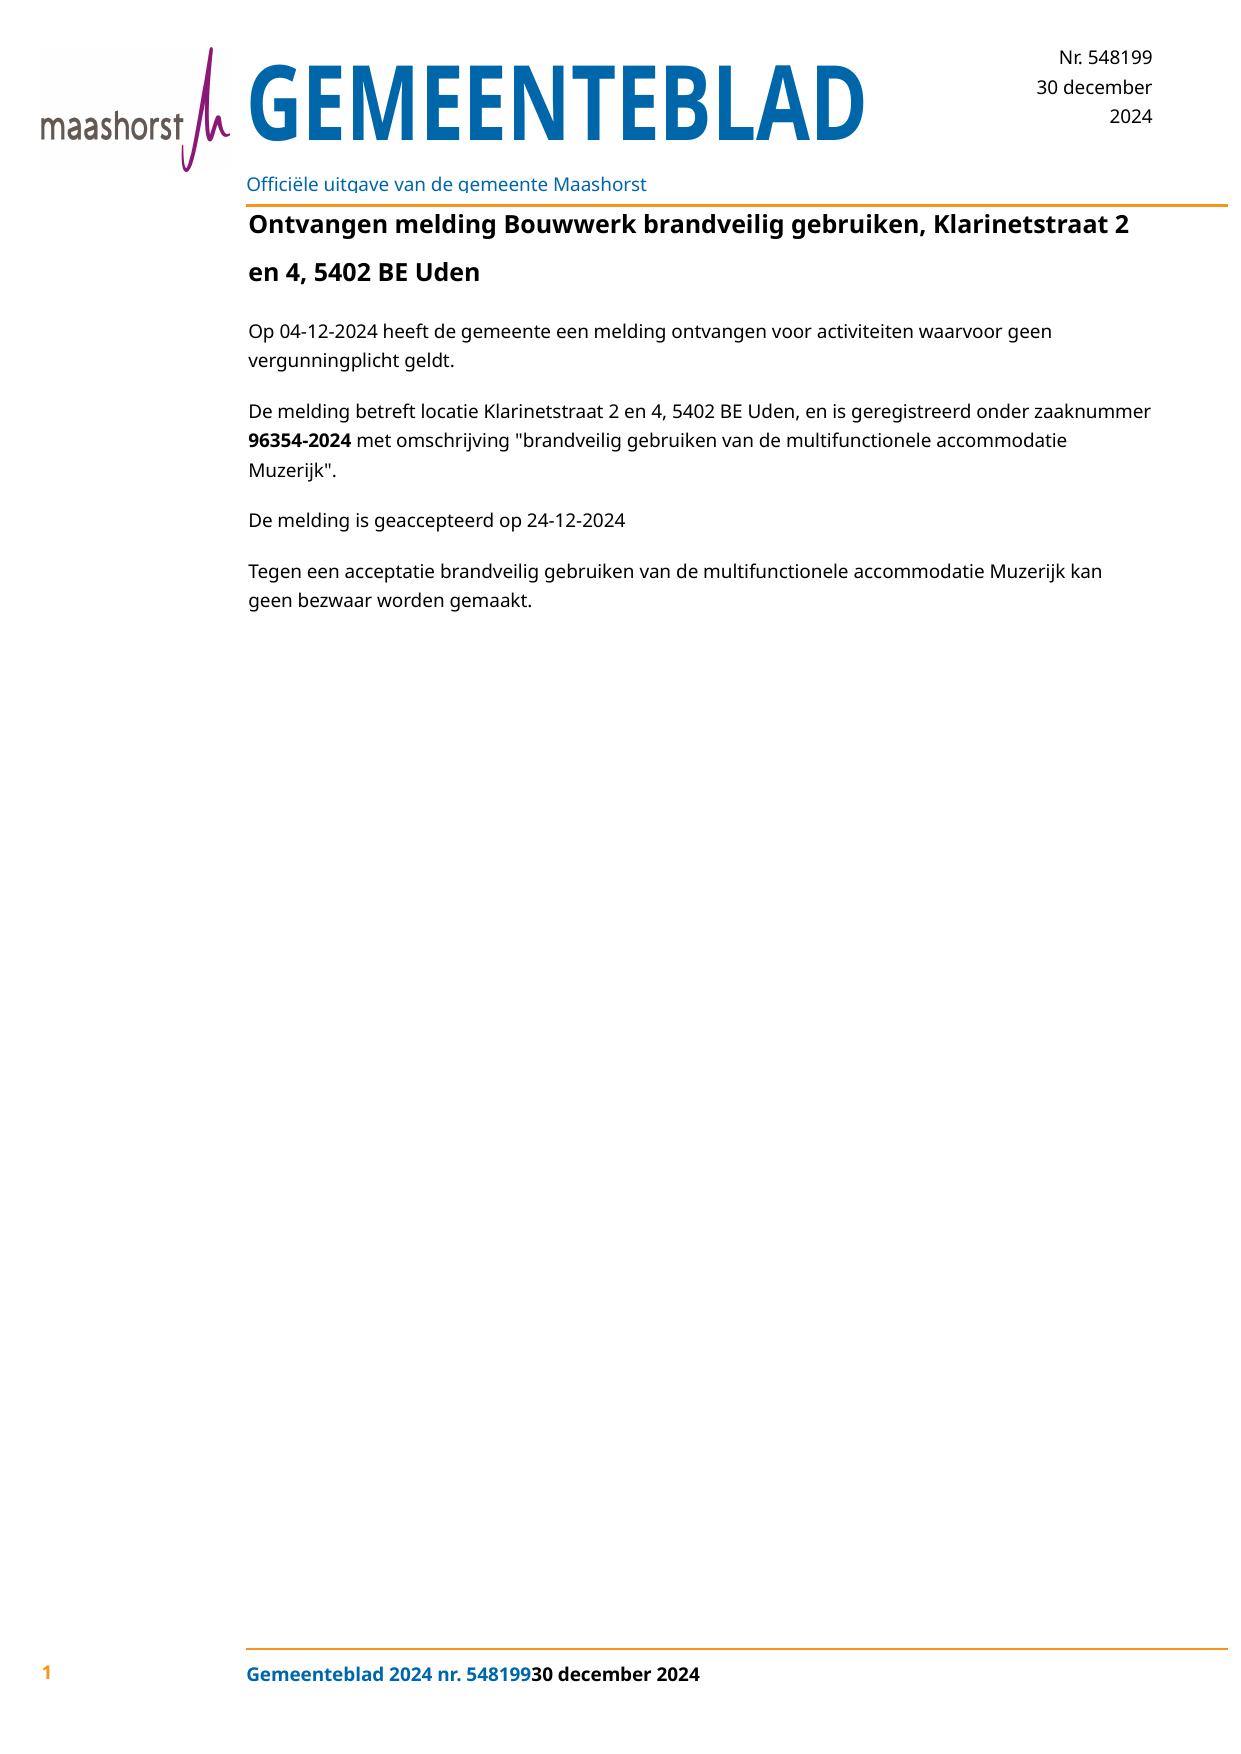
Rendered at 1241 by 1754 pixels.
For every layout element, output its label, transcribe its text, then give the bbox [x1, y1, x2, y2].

text Op 04-12-2024 heeft de gemeente een melding ontvangen voor activiteiten waarvoor geen vergunningplicht geldt. [248, 318, 1152, 373]
picture [41, 47, 231, 172]
text Tegen een acceptatie brandveilig gebruiken van de multifunctionele accommodatie Muzerijk kan geen bezwaar worden gemaakt. [248, 558, 1152, 613]
text De melding betreft locatie Klarinetstraat 2 en 4, 5402 BE Uden, en is geregistreerd onder zaaknummer 96354-2024 met omschrijving "brandveilig gebruiken van de multifunctionele accommodatie Muzerijk". [248, 398, 1152, 483]
text De melding is geaccepteerd op 24-12-2024 [248, 507, 1152, 533]
text Ontvangen melding Bouwwerk brandveilig gebruiken, Klarinetstraat 2 en 4, 5402 BE Uden [248, 207, 1152, 288]
